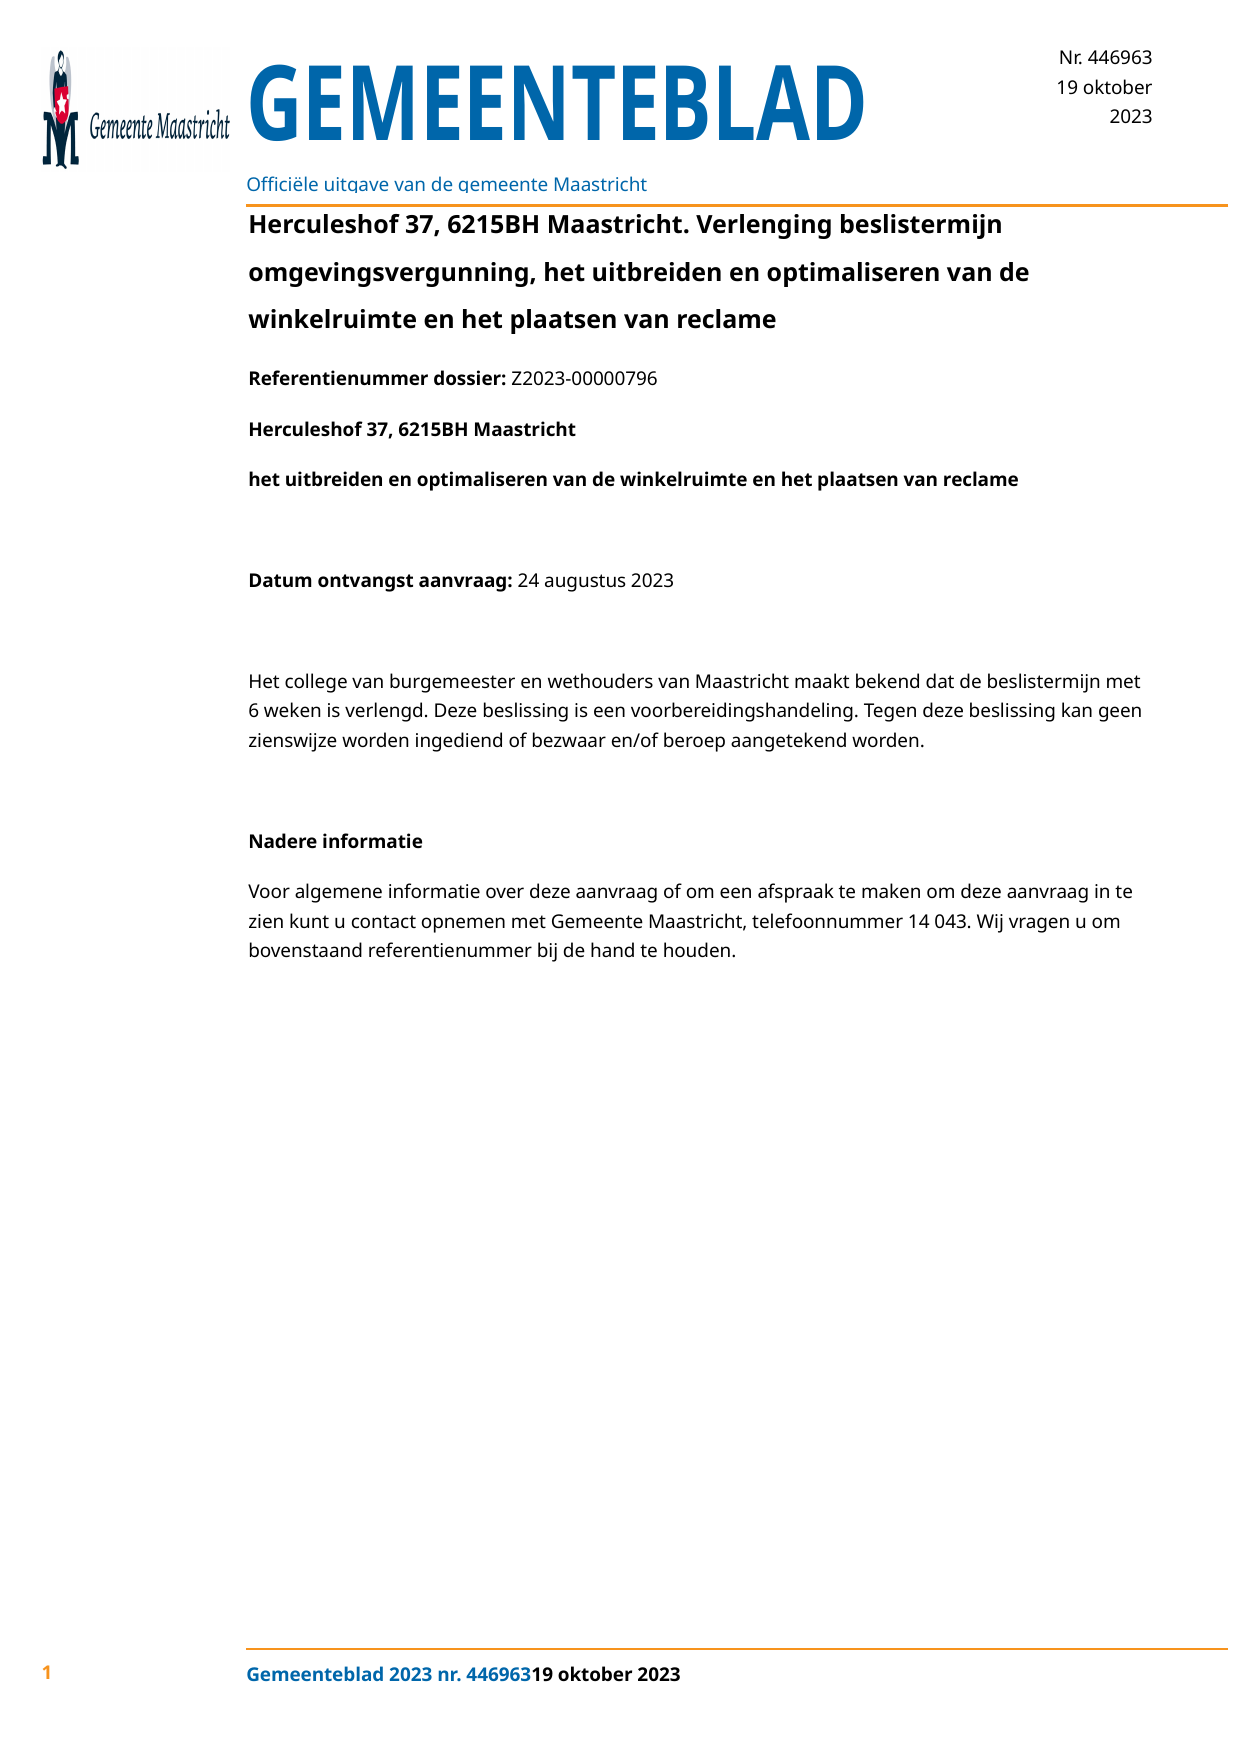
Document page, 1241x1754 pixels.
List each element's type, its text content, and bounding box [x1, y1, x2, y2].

text Referentienummer dossier: Z2023-00000796 [248, 366, 1152, 391]
text Nadere informatie [248, 828, 1152, 854]
text Herculeshof 37, 6215BH Maastricht. Verlenging beslistermijn omgevingsvergunning, het uitbreiden en optimaliseren van de winkelruimte en het plaatsen van reclame [248, 207, 1152, 336]
text Het college van burgemeester en wethouders van Maastricht maakt bekend dat de beslistermijn met 6 weken is verlengd. Deze beslissing is een voorbereidingshandeling. Tegen deze beslissing kan geen zienswijze worden ingediend of bezwaar en/of beroep aangetekend worden. [248, 668, 1152, 753]
text Datum ontvangst aanvraag: 24 augustus 2023 [248, 567, 1152, 593]
text Voor algemene informatie over deze aanvraag of om een afspraak te maken om deze aanvraag in te zien kunt u contact opnemen met Gemeente Maastricht, telefoonnummer 14 043. Wij vragen u om bovenstaand referentienummer bij de hand te houden. [248, 878, 1152, 963]
picture [41, 47, 231, 172]
text Herculeshof 37, 6215BH Maastricht [248, 416, 1152, 442]
text het uitbreiden en optimaliseren van de winkelruimte en het plaatsen van reclame [248, 466, 1152, 492]
